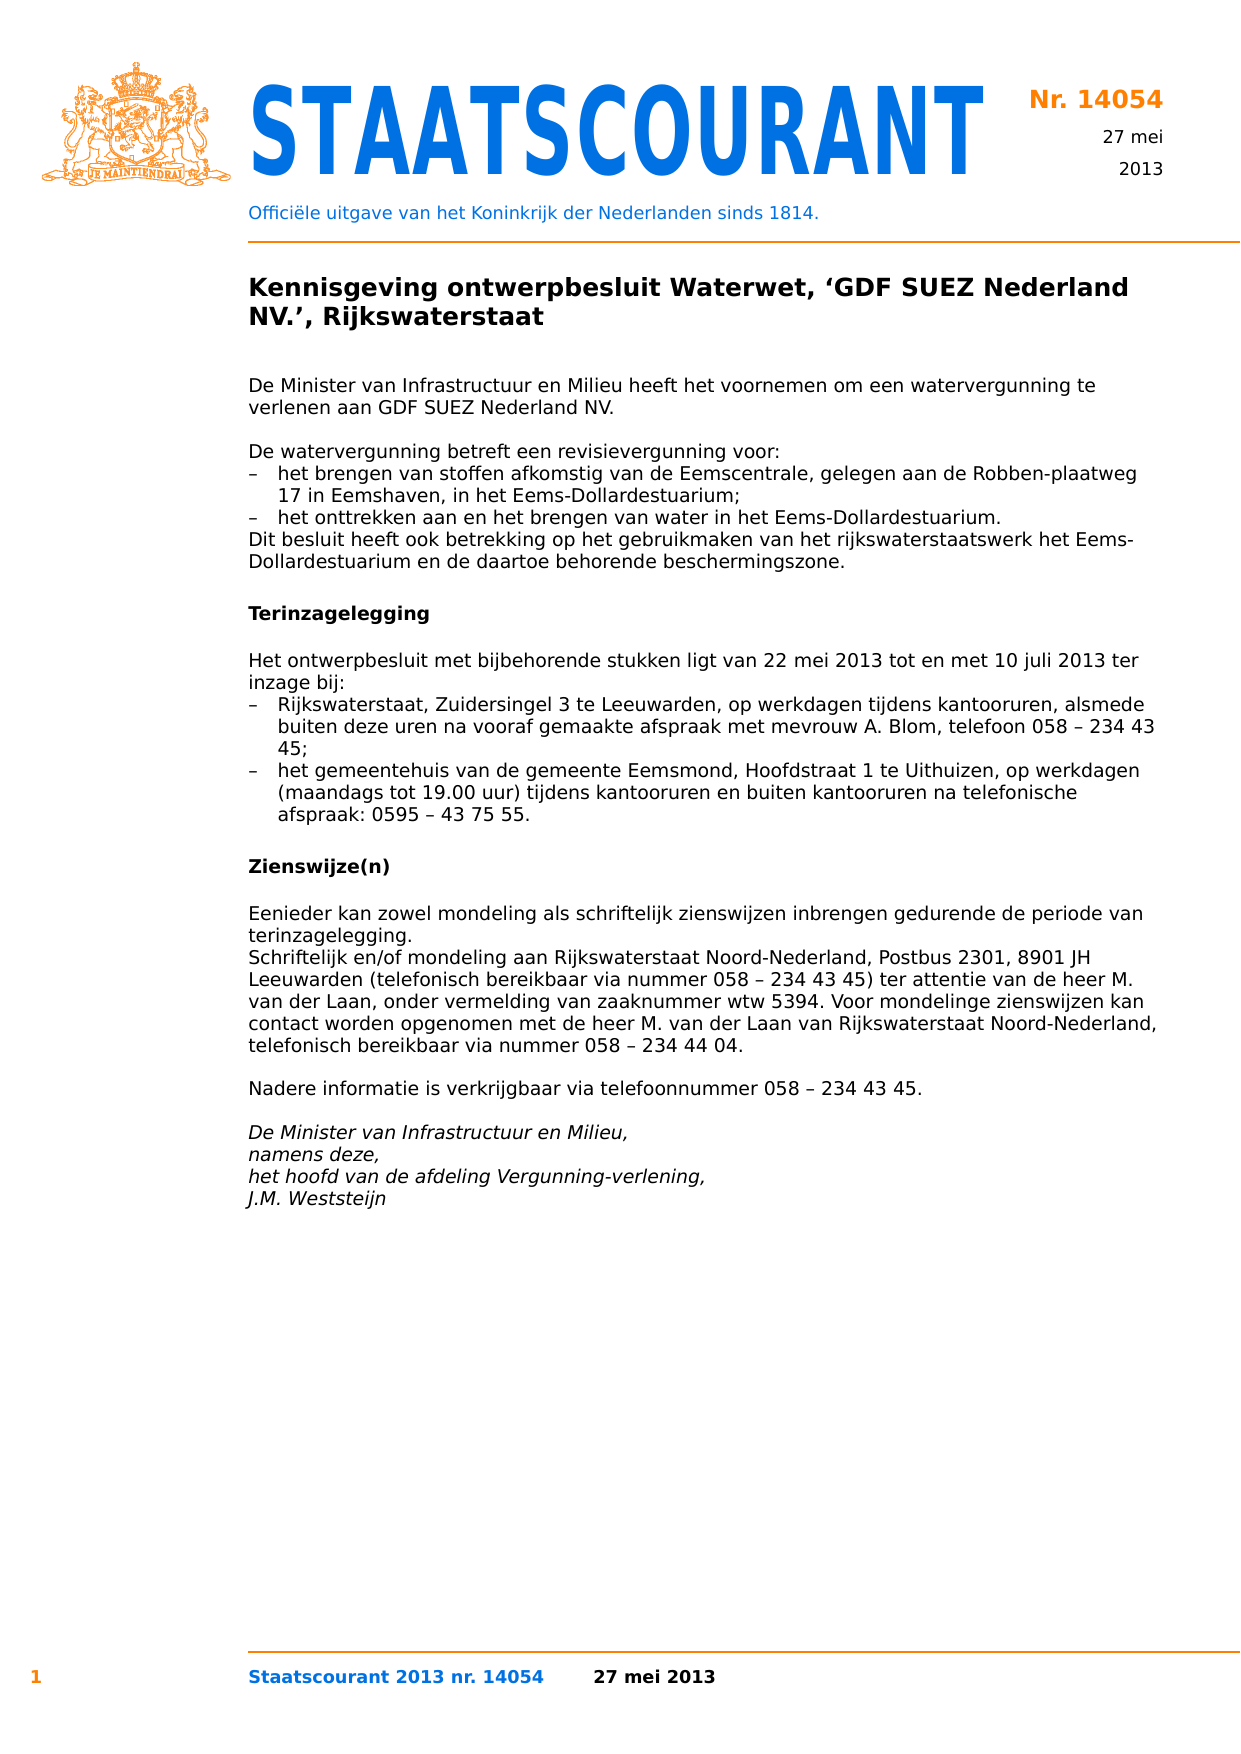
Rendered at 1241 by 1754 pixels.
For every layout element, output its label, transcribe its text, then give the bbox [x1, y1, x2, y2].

subtitle Kennisgeving ontwerpbesluit Waterwet, ‘GDF SUEZ Nederland NV.’, Rijkswaterstaat [248, 273, 1163, 331]
picture [41, 62, 231, 186]
table_cell 2013 [998, 153, 1240, 203]
table_cell 27 mei [998, 121, 1240, 153]
text De watervergunning betreft een revisievergunning voor: [248, 441, 1163, 463]
text Nadere informatie is verkrijgbaar via telefoonnummer 058 – 234 43 45. [248, 1078, 1163, 1100]
table_header [25, 62, 248, 241]
table_header Nr. 14054 [998, 62, 1240, 121]
text – het onttrekken aan en het brengen van water in het Eems-Dollardestuarium. [248, 507, 1163, 529]
text Het ontwerpbesluit met bijbehorende stukken ligt van 22 mei 2013 tot en met 10 juli 2013 ter inzage bij: [248, 650, 1163, 694]
text De Minister van Infrastructuur en Milieu, namens deze, het hoofd van de afdeling Vergunning-verlening, J.M. Weststeijn [248, 1122, 1163, 1210]
text Eenieder kan zowel mondeling als schriftelijk zienswijzen inbrengen gedurende de periode van terinzagelegging. [248, 903, 1163, 947]
subtitle Terinzagelegging [248, 603, 1163, 625]
text De Minister van Infrastructuur en Milieu heeft het voornemen om een watervergunning te verlenen aan GDF SUEZ Nederland NV. [248, 375, 1163, 419]
table_header STAATSCOURANT [248, 62, 998, 203]
text – Rijkswaterstaat, Zuidersingel 3 te Leeuwarden, op werkdagen tijdens kantooruren, alsmede buiten deze uren na vooraf gemaakte afspraak met mevrouw A. Blom, telefoon 058 – 234 43 45; [248, 694, 1163, 760]
text – het brengen van stoffen afkomstig van de Eemscentrale, gelegen aan de Robben-plaatweg 17 in Eemshaven, in het Eems-Dollardestuarium; [248, 463, 1163, 507]
table_cell Officiële uitgave van het Koninkrijk der Nederlanden sinds 1814. [248, 203, 1240, 241]
text Dit besluit heeft ook betrekking op het gebruikmaken van het rijkswaterstaatswerk het Eems-Dollardestuarium en de daartoe behorende beschermingszone. [248, 529, 1163, 573]
subtitle Zienswijze(n) [248, 856, 1163, 878]
text Schriftelijk en/of mondeling aan Rijkswaterstaat Noord-Nederland, Postbus 2301, 8901 JH Leeuwarden (telefonisch bereikbaar via nummer 058 – 234 43 45) ter attentie van de heer M. van der Laan, onder vermelding van zaaknummer wtw 5394. Voor mondelinge zienswijzen kan contact worden opgenomen met de heer M. van der Laan van Rijkswaterstaat Noord-Nederland, telefonisch bereikbaar via nummer 058 – 234 44 04. [248, 947, 1163, 1056]
text – het gemeentehuis van de gemeente Eemsmond, Hoofdstraat 1 te Uithuizen, op werkdagen (maandags tot 19.00 uur) tijdens kantooruren en buiten kantooruren na telefonische afspraak: 0595 – 43 75 55. [248, 760, 1163, 826]
